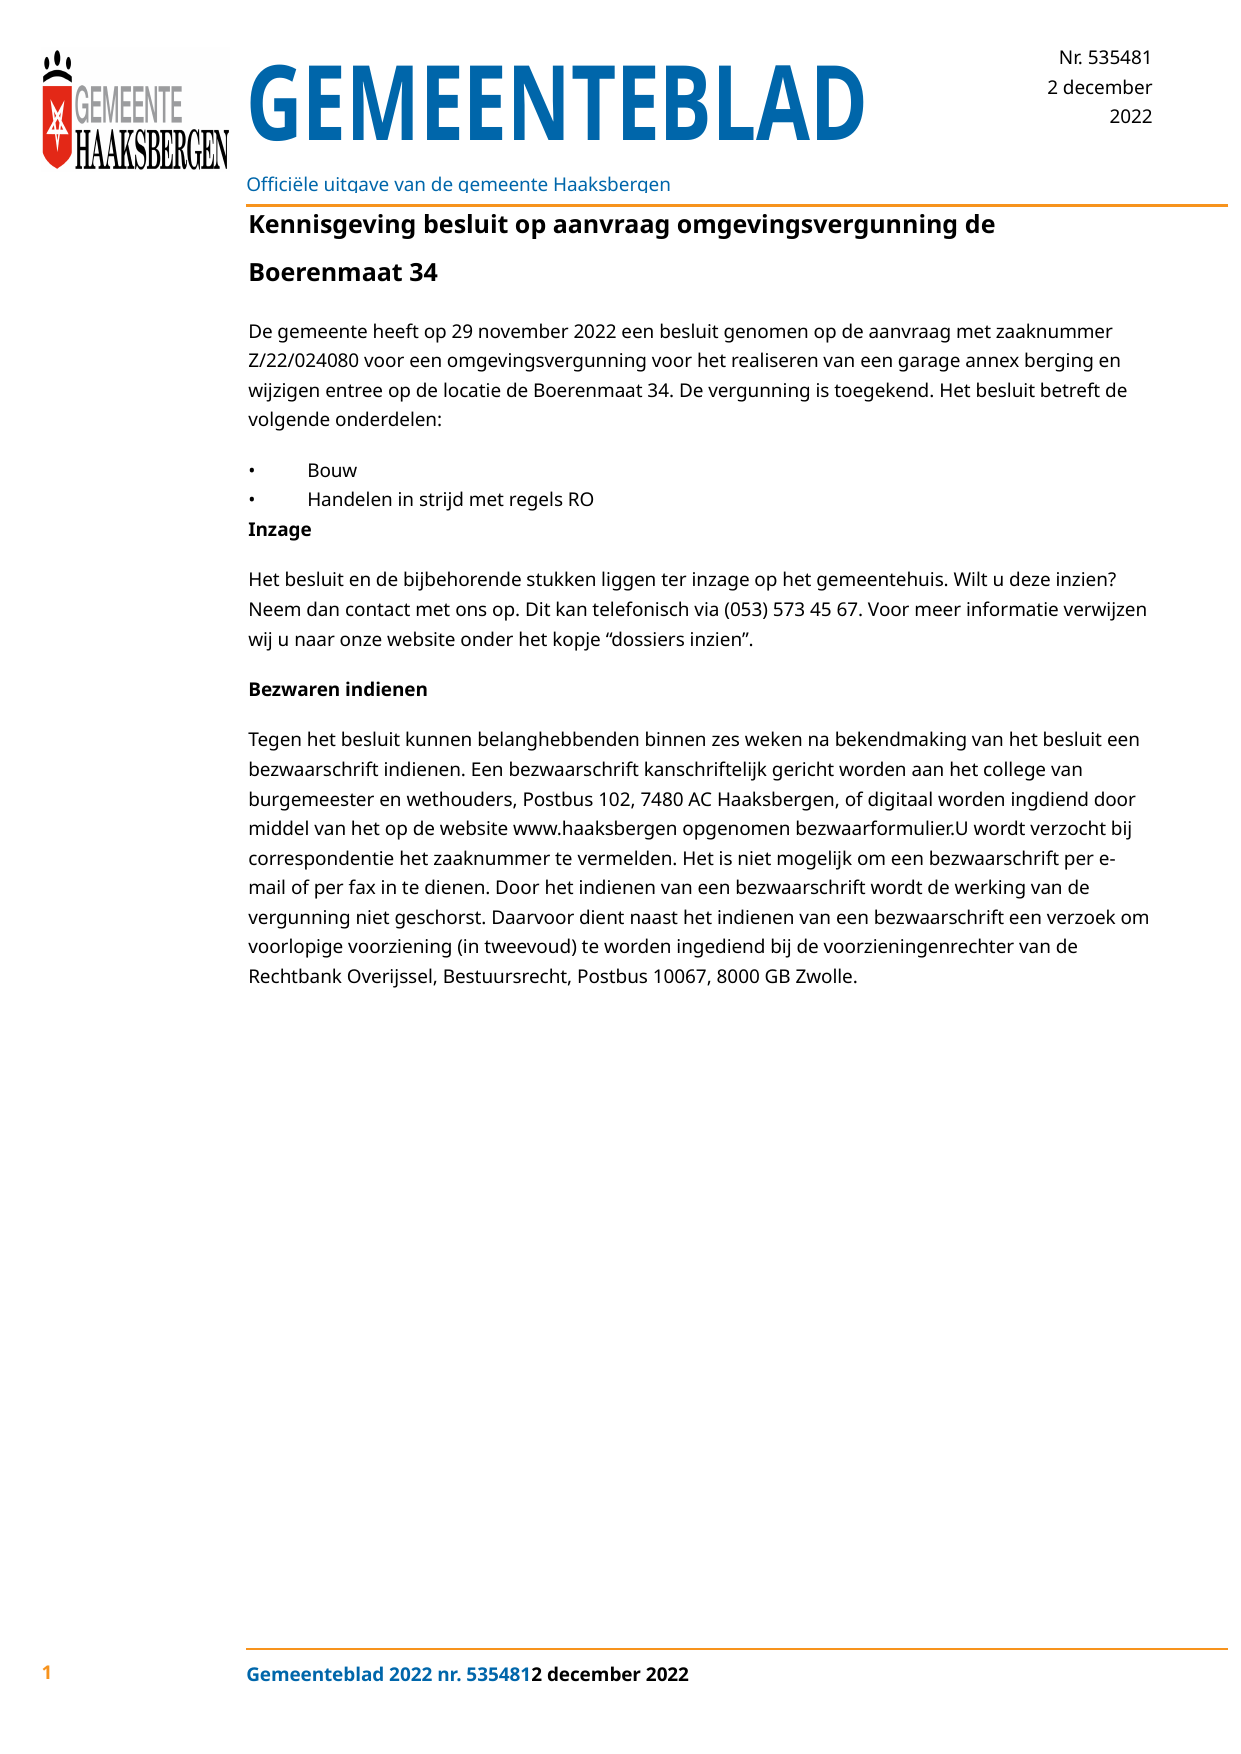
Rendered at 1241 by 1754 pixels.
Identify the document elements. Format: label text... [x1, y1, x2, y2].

text De gemeente heeft op 29 november 2022 een besluit genomen op de aanvraag met zaaknummer Z/22/024080 voor een omgevingsvergunning voor het realiseren van een garage annex berging en wijzigen entree op de locatie de Boerenmaat 34. De vergunning is toegekend. Het besluit betreft de volgende onderdelen: [248, 318, 1152, 432]
text Bezwaren indienen [248, 676, 1152, 702]
text Inzage [248, 516, 1152, 542]
text Tegen het besluit kunnen belanghebbenden binnen zes weken na bekendmaking van het besluit een bezwaarschrift indienen. Een bezwaarschrift kanschriftelijk gericht worden aan het college van burgemeester en wethouders, Postbus 102, 7480 AC Haaksbergen, of digitaal worden ingdiend door middel van het op de website www.haaksbergen opgenomen bezwaarformulier.U wordt verzocht bij correspondentie het zaaknummer te vermelden. Het is niet mogelijk om een bezwaarschrift per e-mail of per fax in te dienen. Door het indienen van een bezwaarschrift wordt de werking van de vergunning niet geschorst. Daarvoor dient naast het indienen van een bezwaarschrift een verzoek om voorlopige voorziening (in tweevoud) te worden ingediend bij de voorzieningenrechter van de Rechtbank Overijssel, Bestuursrecht, Postbus 10067, 8000 GB Zwolle. [248, 727, 1152, 989]
text Kennisgeving besluit op aanvraag omgevingsvergunning de Boerenmaat 34 [248, 207, 1152, 288]
list Handelen in strijd met regels RO [248, 487, 1152, 512]
list Bouw [248, 457, 1152, 483]
picture [41, 47, 231, 172]
text Het besluit en de bijbehorende stukken liggen ter inzage op het gemeentehuis. Wilt u deze inzien? Neem dan contact met ons op. Dit kan telefonisch via (053) 573 45 67. Voor meer informatie verwijzen wij u naar onze website onder het kopje “dossiers inzien”. [248, 567, 1152, 652]
